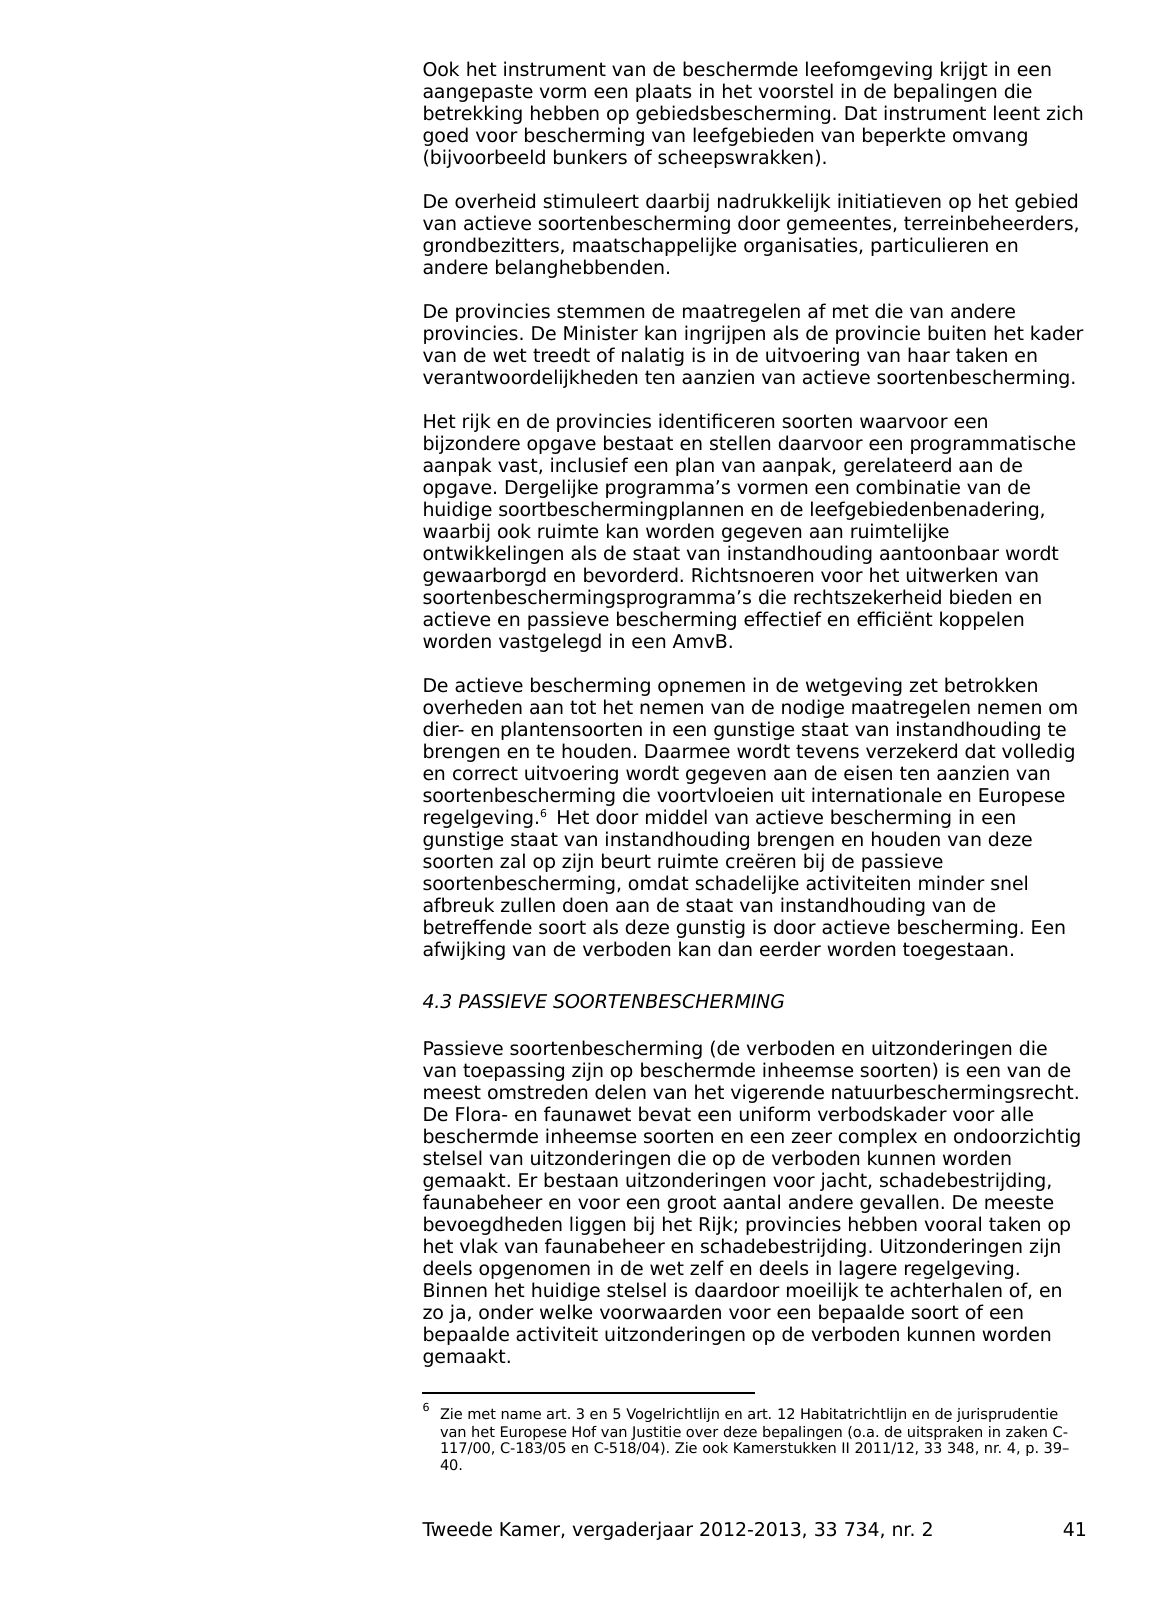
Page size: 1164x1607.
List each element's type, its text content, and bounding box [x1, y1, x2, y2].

text Zie met name art. 3 en 5 Vogelrichtlijn en art. 12 Habitatrichtlijn en de jurisprudentie van het Europese Hof van Justitie over deze bepalingen (o.a. de uitspraken in zaken C-117/00, C-183/05 en C-518/04). Zie ook Kamerstukken II 2011/12, 33 348, nr. 4, p. 39–40. [422, 1402, 1087, 1474]
text De overheid stimuleert daarbij nadrukkelijk initiatieven op het gebied van actieve soortenbescherming door gemeentes, terreinbeheerders, grondbezitters, maatschappelijke organisaties, particulieren en andere belang­hebbenden. [422, 191, 1087, 279]
text De provincies stemmen de maatregelen af met die van andere provincies. De Minister kan ingrijpen als de provincie buiten het kader van de wet treedt of nalatig is in de uitvoering van haar taken en verantwoordelijkheden ten aanzien van actieve soortenbescherming. [422, 301, 1087, 389]
subtitle 4.3 PASSIEVE SOORTENBESCHERMING [422, 991, 1087, 1013]
text Ook het instrument van de beschermde leefomgeving krijgt in een aangepaste vorm een plaats in het voorstel in de bepalingen die betrekking hebben op gebiedsbescherming. Dat instrument leent zich goed voor bescherming van leefgebieden van beperkte omvang (bijvoorbeeld bunkers of scheepswrakken). [422, 59, 1087, 169]
text Het rijk en de provincies identificeren soorten waarvoor een bijzondere opgave bestaat en stellen daarvoor een programmatische aanpak vast, inclusief een plan van aanpak, gerelateerd aan de opgave. Dergelijke programma’s vormen een combinatie van de huidige soortbeschermingplannen en de leefgebiedenbenadering, waarbij ook ruimte kan worden gegeven aan ruimtelijke ontwikkelingen als de staat van instandhouding aantoonbaar wordt gewaarborgd en bevorderd. Richtsnoeren voor het uitwerken van soortenbeschermingsprogramma’s die rechtszekerheid bieden en actieve en passieve bescherming effectief en efficiënt koppelen worden vastgelegd in een AmvB. [422, 411, 1087, 653]
text De actieve bescherming opnemen in de wetgeving zet betrokken overheden aan tot het nemen van de nodige maatregelen nemen om dier- en plantensoorten in een gunstige staat van instandhouding te brengen en te houden. Daarmee wordt tevens verzekerd dat volledig en correct uitvoering wordt gegeven aan de eisen ten aanzien van soortenbescherming die voortvloeien uit internationale en Europese regelgeving. Het door middel van actieve bescherming in een gunstige staat van instandhouding brengen en houden van deze soorten zal op zijn beurt ruimte creëren bij de passieve soortenbescherming, omdat schadelijke activiteiten minder snel afbreuk zullen doen aan de staat van instandhouding van de betreffende soort als deze gunstig is door actieve bescherming. Een afwijking van de verboden kan dan eerder worden toegestaan. [422, 675, 1087, 961]
text Passieve soortenbescherming (de verboden en uitzonderingen die van toepassing zijn op beschermde inheemse soorten) is een van de meest omstreden delen van het vigerende natuurbeschermingsrecht. De Flora- en faunawet bevat een uniform verbodskader voor alle beschermde inheemse soorten en een zeer complex en ondoorzichtig stelsel van uitzonderingen die op de verboden kunnen worden gemaakt. Er bestaan uitzonderingen voor jacht, schadebestrijding, faunabeheer en voor een groot aantal andere gevallen. De meeste bevoegdheden liggen bij het Rijk; provincies hebben vooral taken op het vlak van faunabeheer en schadebestrijding. Uitzonderingen zijn deels opgenomen in de wet zelf en deels in lagere regelgeving. Binnen het huidige stelsel is daardoor moeilijk te achter­halen of, en zo ja, onder welke voorwaarden voor een bepaalde soort of een bepaalde activiteit uitzonderingen op de verboden kunnen worden gemaakt. [422, 1038, 1087, 1368]
